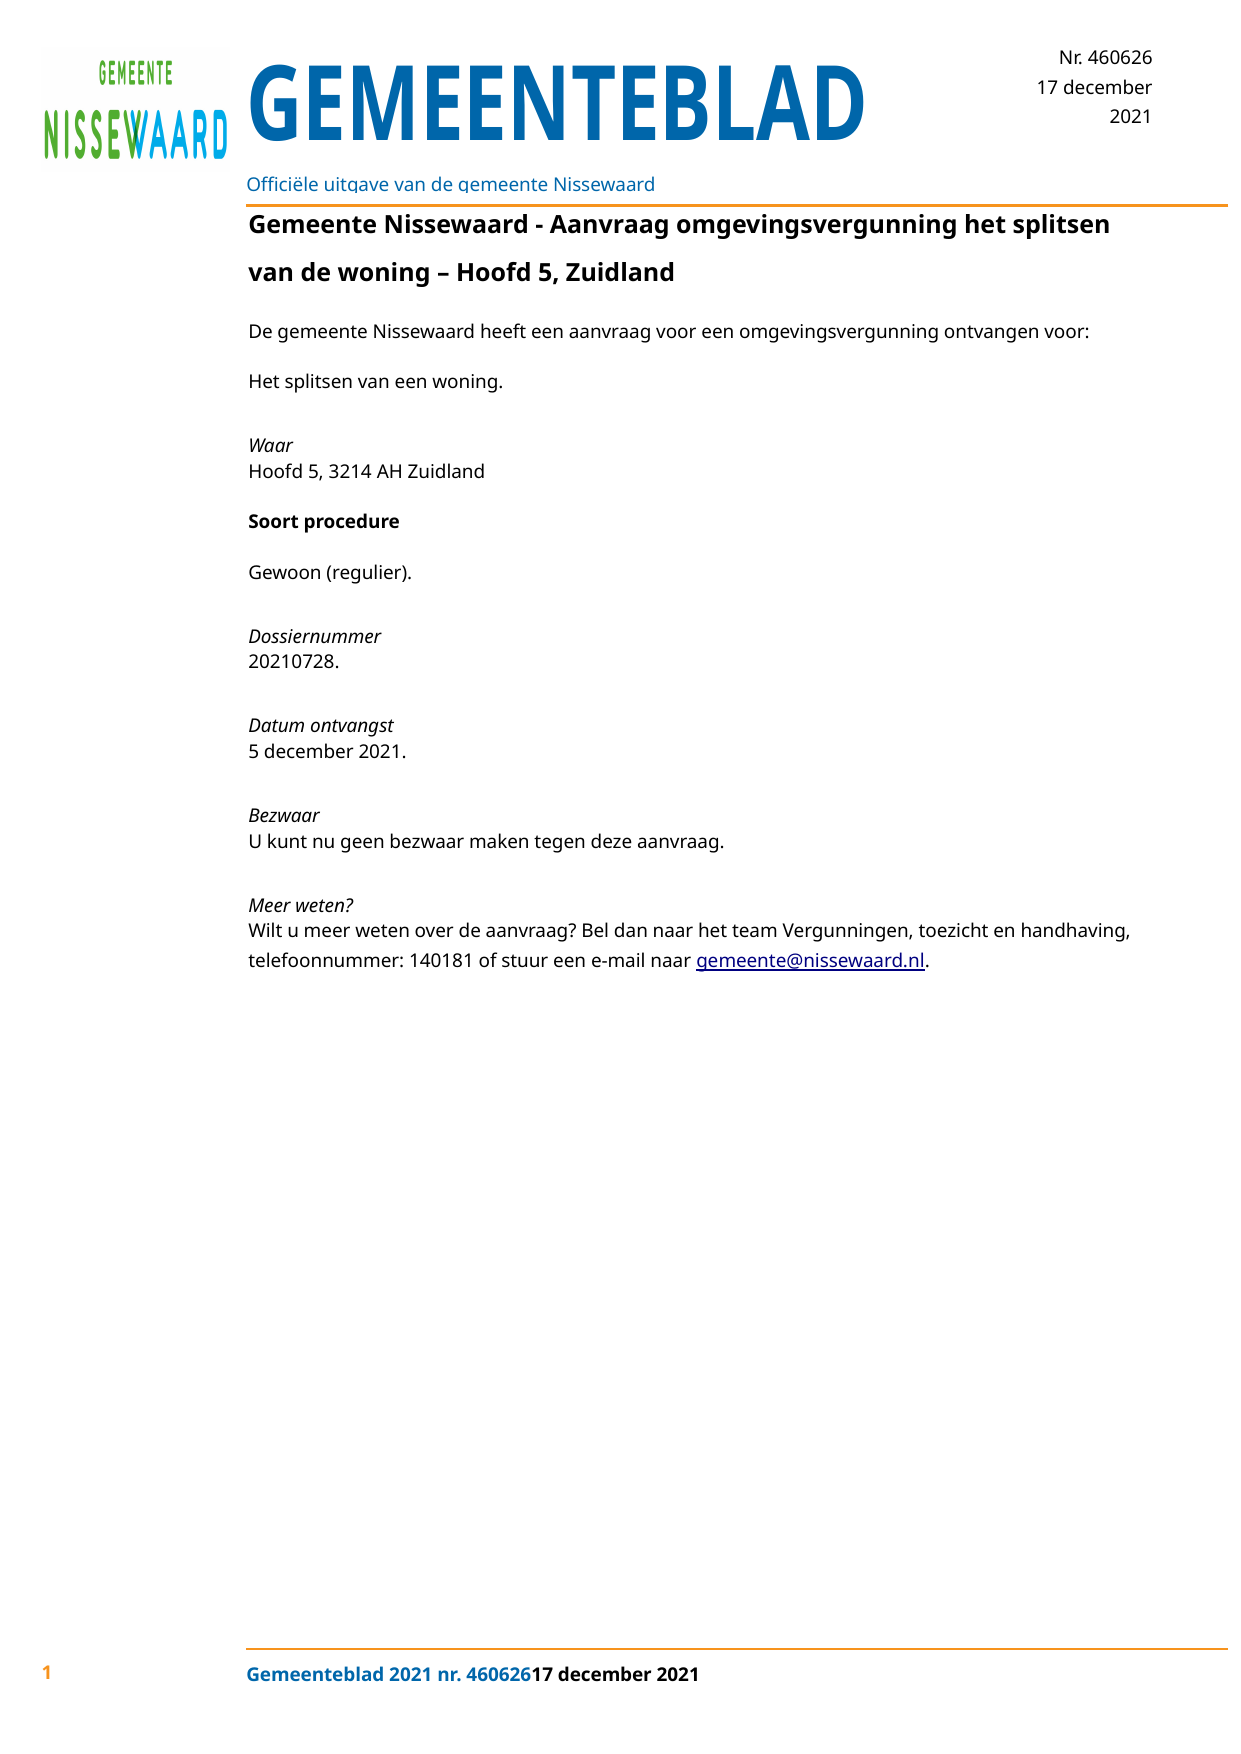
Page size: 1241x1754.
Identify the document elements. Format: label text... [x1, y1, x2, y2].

text Bezwaar [248, 802, 1152, 828]
text Hoofd 5, 3214 AH Zuidland [248, 458, 1152, 484]
text Gemeente Nissewaard - Aanvraag omgevingsvergunning het splitsen van de woning – Hoofd 5, Zuidland [248, 207, 1152, 288]
text 20210728. [248, 648, 1152, 674]
text Gewoon (regulier). [248, 559, 1152, 584]
text U kunt nu geen bezwaar maken tegen deze aanvraag. [248, 828, 1152, 854]
text Meer weten? [248, 892, 1152, 918]
text De gemeente Nissewaard heeft een aanvraag voor een omgevingsvergunning ontvangen voor: [248, 318, 1152, 344]
text Soort procedure [248, 508, 1152, 534]
text 5 december 2021. [248, 738, 1152, 764]
text Wilt u meer weten over de aanvraag? Bel dan naar het team Vergunningen, toezicht en handhaving, telefoonnummer: 140181 of stuur een e-mail naar gemeente@nissewaard.nl. [248, 918, 1152, 973]
picture [41, 47, 231, 172]
text Dossiernummer [248, 623, 1152, 648]
text Het splitsen van een woning. [248, 368, 1152, 394]
text Datum ontvangst [248, 712, 1152, 738]
text Waar [248, 432, 1152, 458]
